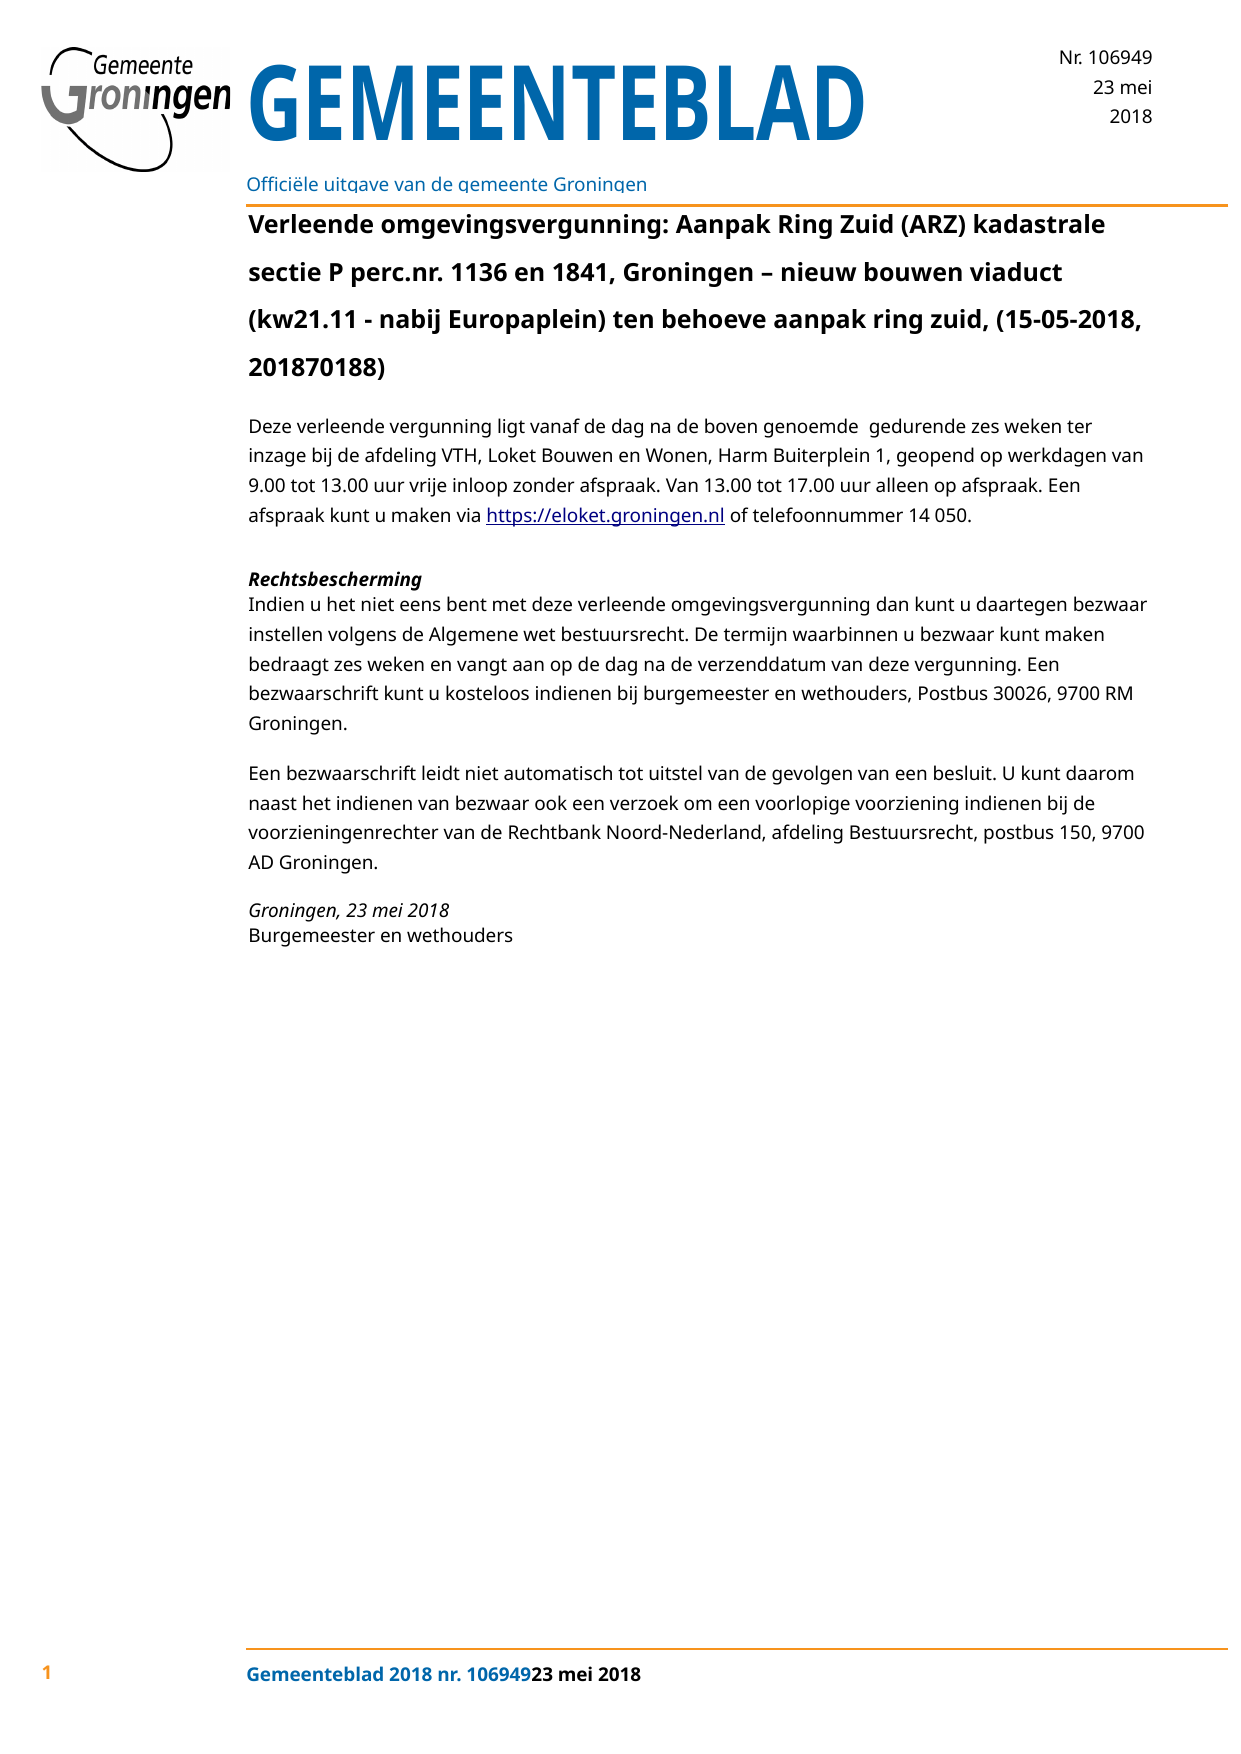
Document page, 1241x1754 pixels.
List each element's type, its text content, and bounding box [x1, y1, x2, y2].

text Groningen, 23 mei 2018 [248, 897, 1152, 923]
picture [41, 47, 231, 172]
text Verleende omgevingsvergunning: Aanpak Ring Zuid (ARZ) kadastrale sectie P perc.nr. 1136 en 1841, Groningen – nieuw bouwen viaduct (kw21.11 - nabij Europaplein) ten behoeve aanpak ring zuid, (15-05-2018, 201870188) [248, 207, 1152, 384]
text Burgemeester en wethouders [248, 923, 1152, 948]
text Deze verleende vergunning ligt vanaf de dag na de boven genoemde gedurende zes weken ter inzage bij de afdeling VTH, Loket Bouwen en Wonen, Harm Buiterplein 1, geopend op werkdagen van 9.00 tot 13.00 uur vrije inloop zonder afspraak. Van 13.00 tot 17.00 uur alleen op afspraak. Een afspraak kunt u maken via https://eloket.groningen.nl of telefoonnummer 14 050. [248, 413, 1152, 528]
text Rechtsbescherming [248, 566, 1152, 592]
text Een bezwaarschrift leidt niet automatisch tot uitstel van de gevolgen van een besluit. U kunt daarom naast het indienen van bezwaar ook een verzoek om een voorlopige voorziening indienen bij de voorzieningenrechter van de Rechtbank Noord-Nederland, afdeling Bestuursrecht, postbus 150, 9700 AD Groningen. [248, 760, 1152, 875]
text Indien u het niet eens bent met deze verleende omgevingsvergunning dan kunt u daartegen bezwaar instellen volgens de Algemene wet bestuursrecht. De termijn waarbinnen u bezwaar kunt maken bedraagt zes weken en vangt aan op de dag na de verzenddatum van deze vergunning. Een bezwaarschrift kunt u kosteloos indienen bij burgemeester en wethouders, Postbus 30026, 9700 RM Groningen. [248, 592, 1152, 736]
